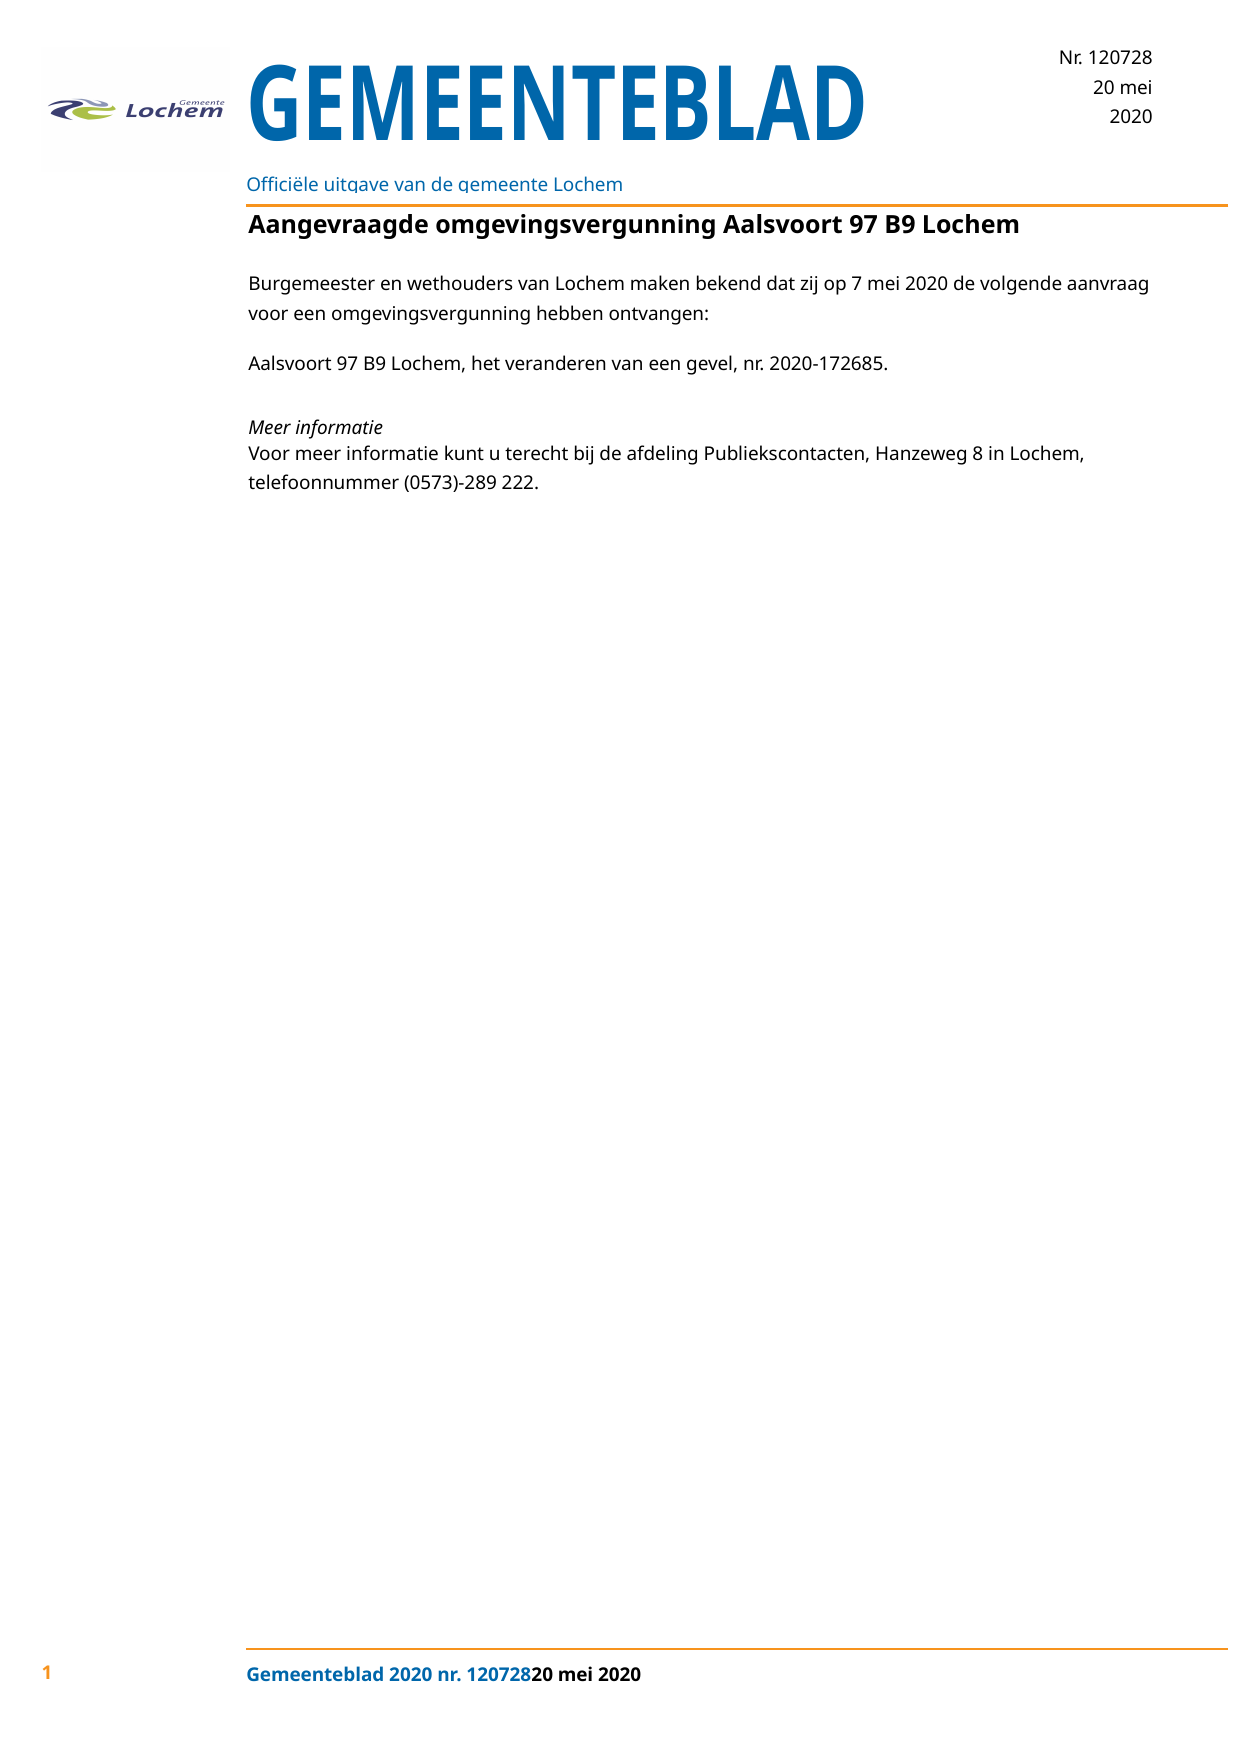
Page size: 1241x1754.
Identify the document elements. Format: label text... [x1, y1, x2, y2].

text Voor meer informatie kunt u terecht bij de afdeling Publiekscontacten, Hanzeweg 8 in Lochem, telefoonnummer (0573)-289 222. [248, 440, 1152, 495]
text Aangevraagde omgevingsvergunning Aalsvoort 97 B9 Lochem [248, 207, 1152, 241]
text Meer informatie [248, 414, 1152, 440]
text Aalsvoort 97 B9 Lochem, het veranderen van een gevel, nr. 2020-172685. [248, 350, 1152, 376]
text Burgemeester en wethouders van Lochem maken bekend dat zij op 7 mei 2020 de volgende aanvraag voor een omgevingsvergunning hebben ontvangen: [248, 270, 1152, 326]
picture [41, 47, 231, 172]
